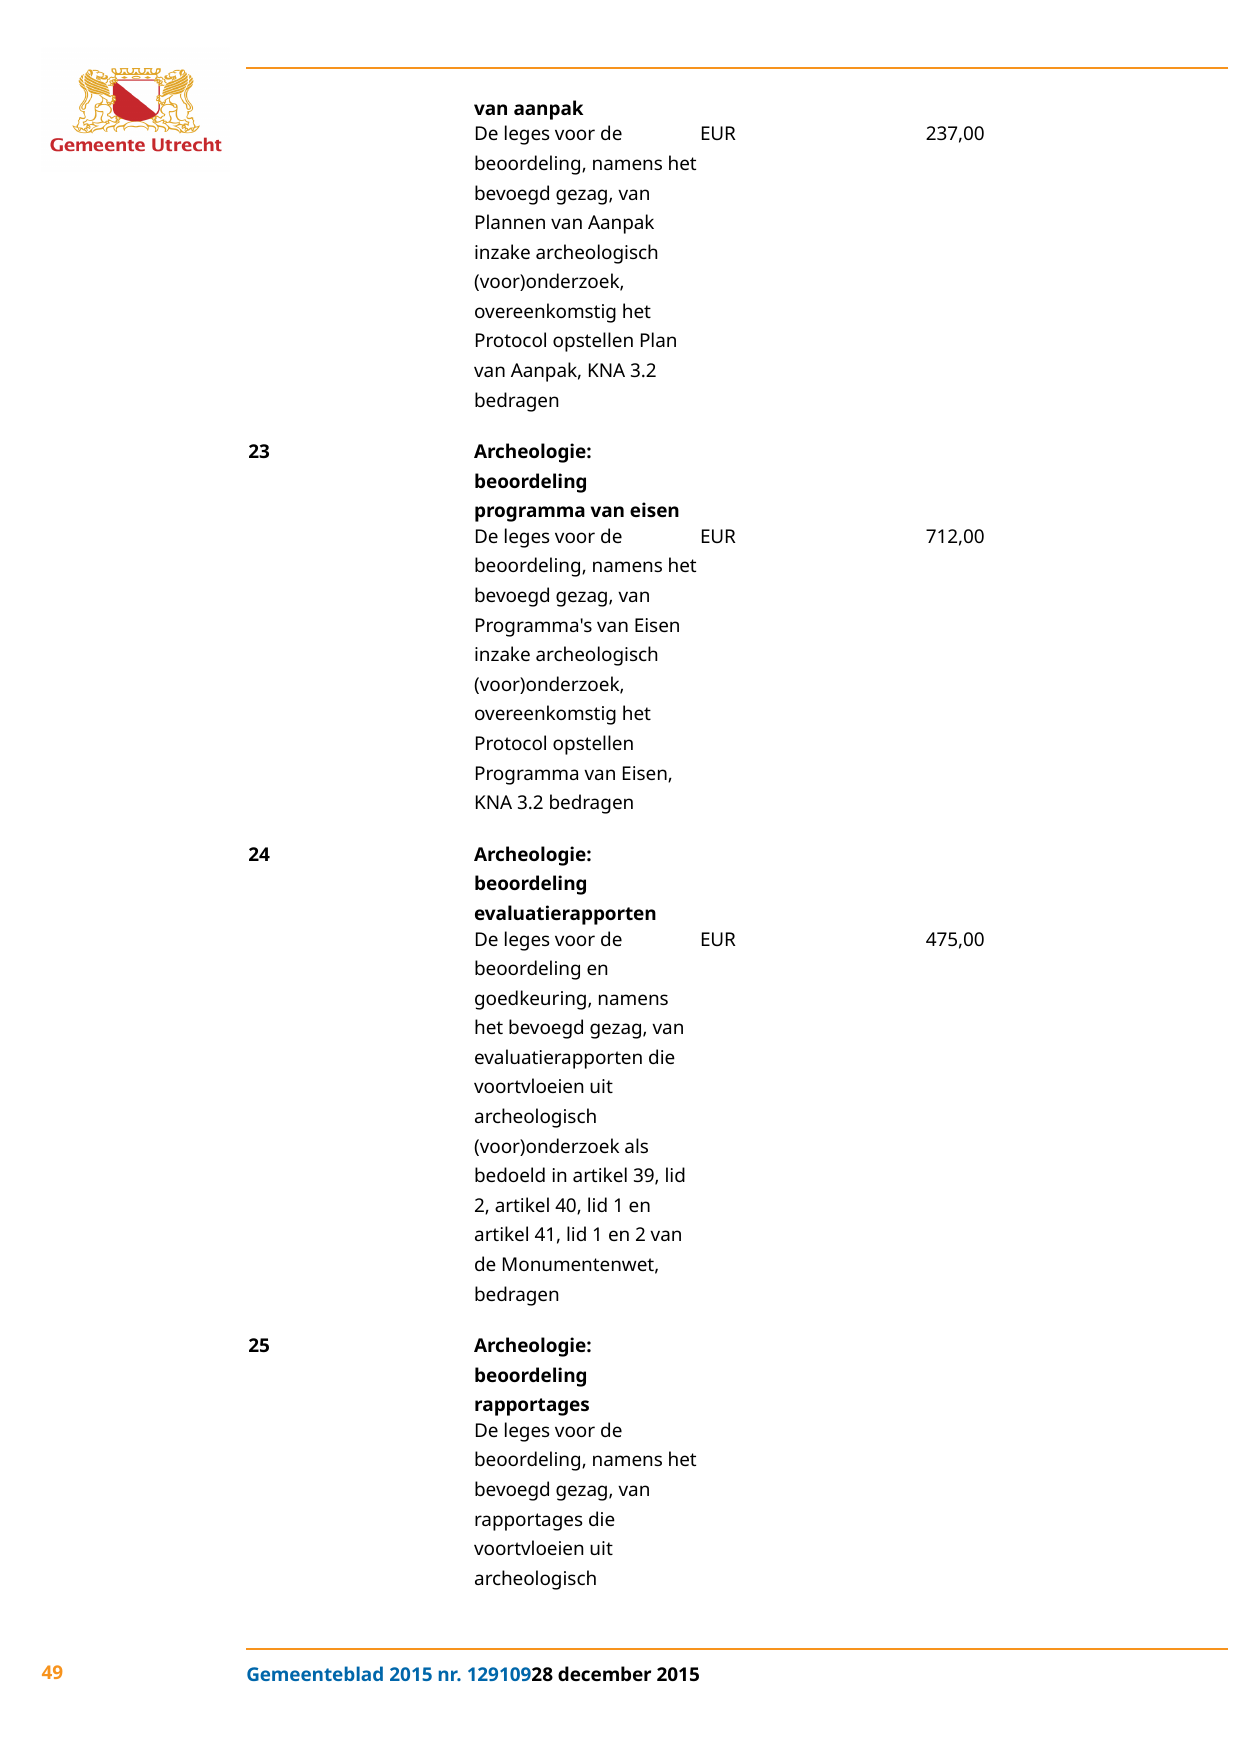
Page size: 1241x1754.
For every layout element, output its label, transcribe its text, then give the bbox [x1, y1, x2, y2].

table_cell [700, 1417, 926, 1591]
table_cell [700, 1332, 926, 1417]
table_cell De leges voor de beoordeling, namens het bevoegd gezag, van rapportages die voortvloeien uit archeologisch [474, 1417, 700, 1591]
table_cell EUR [700, 523, 926, 815]
table_cell [926, 1306, 1152, 1332]
table_cell [248, 95, 474, 121]
table_cell De leges voor de beoordeling en goedkeuring, namens het bevoegd gezag, van evaluatierapporten die voortvloeien uit archeologisch (voor)onderzoek als bedoeld in artikel 39, lid 2, artikel 40, lid 1 en artikel 41, lid 1 en 2 van de Monumentenwet, bedragen [474, 926, 700, 1306]
table_cell Archeologie: beoordeling evaluatierapporten [474, 841, 700, 926]
table_cell [926, 815, 1152, 841]
table_cell 712,00 [926, 523, 1152, 815]
table_cell [700, 1306, 926, 1332]
table_cell 475,00 [926, 926, 1152, 1306]
table_cell [248, 1417, 474, 1591]
table_cell [926, 438, 1152, 523]
table_cell EUR [700, 121, 926, 412]
table_cell [248, 926, 474, 1306]
table_cell 24 [248, 841, 474, 926]
table_cell [474, 1306, 700, 1332]
table_cell Archeologie: beoordeling rapportages [474, 1332, 700, 1417]
table_cell [926, 1332, 1152, 1417]
table_cell [926, 95, 1152, 121]
table_cell 23 [248, 438, 474, 523]
table_cell [926, 413, 1152, 438]
table_cell EUR [700, 926, 926, 1306]
table_cell [248, 815, 474, 841]
table_cell [248, 523, 474, 815]
table_cell [700, 95, 926, 121]
table_cell [700, 841, 926, 926]
table_cell De leges voor de beoordeling, namens het bevoegd gezag, van Programma's van Eisen inzake archeologisch (voor)onderzoek, overeenkomstig het Protocol opstellen Programma van Eisen, KNA 3.2 bedragen [474, 523, 700, 815]
table_cell [926, 1417, 1152, 1591]
table_cell 25 [248, 1332, 474, 1417]
table_cell [700, 815, 926, 841]
table_cell De leges voor de beoordeling, namens het bevoegd gezag, van Plannen van Aanpak inzake archeologisch (voor)onderzoek, overeenkomstig het Protocol opstellen Plan van Aanpak, KNA 3.2 bedragen [474, 121, 700, 412]
table_cell [248, 121, 474, 412]
table_cell [700, 438, 926, 523]
table_cell [926, 841, 1152, 926]
table_cell 237,00 [926, 121, 1152, 412]
table_cell [474, 413, 700, 438]
table_cell [248, 1306, 474, 1332]
picture [41, 47, 231, 172]
table_cell van aanpak [474, 95, 700, 121]
table_cell [248, 413, 474, 438]
table_cell [700, 413, 926, 438]
table_cell Archeologie: beoordeling programma van eisen [474, 438, 700, 523]
table_cell [474, 815, 700, 841]
